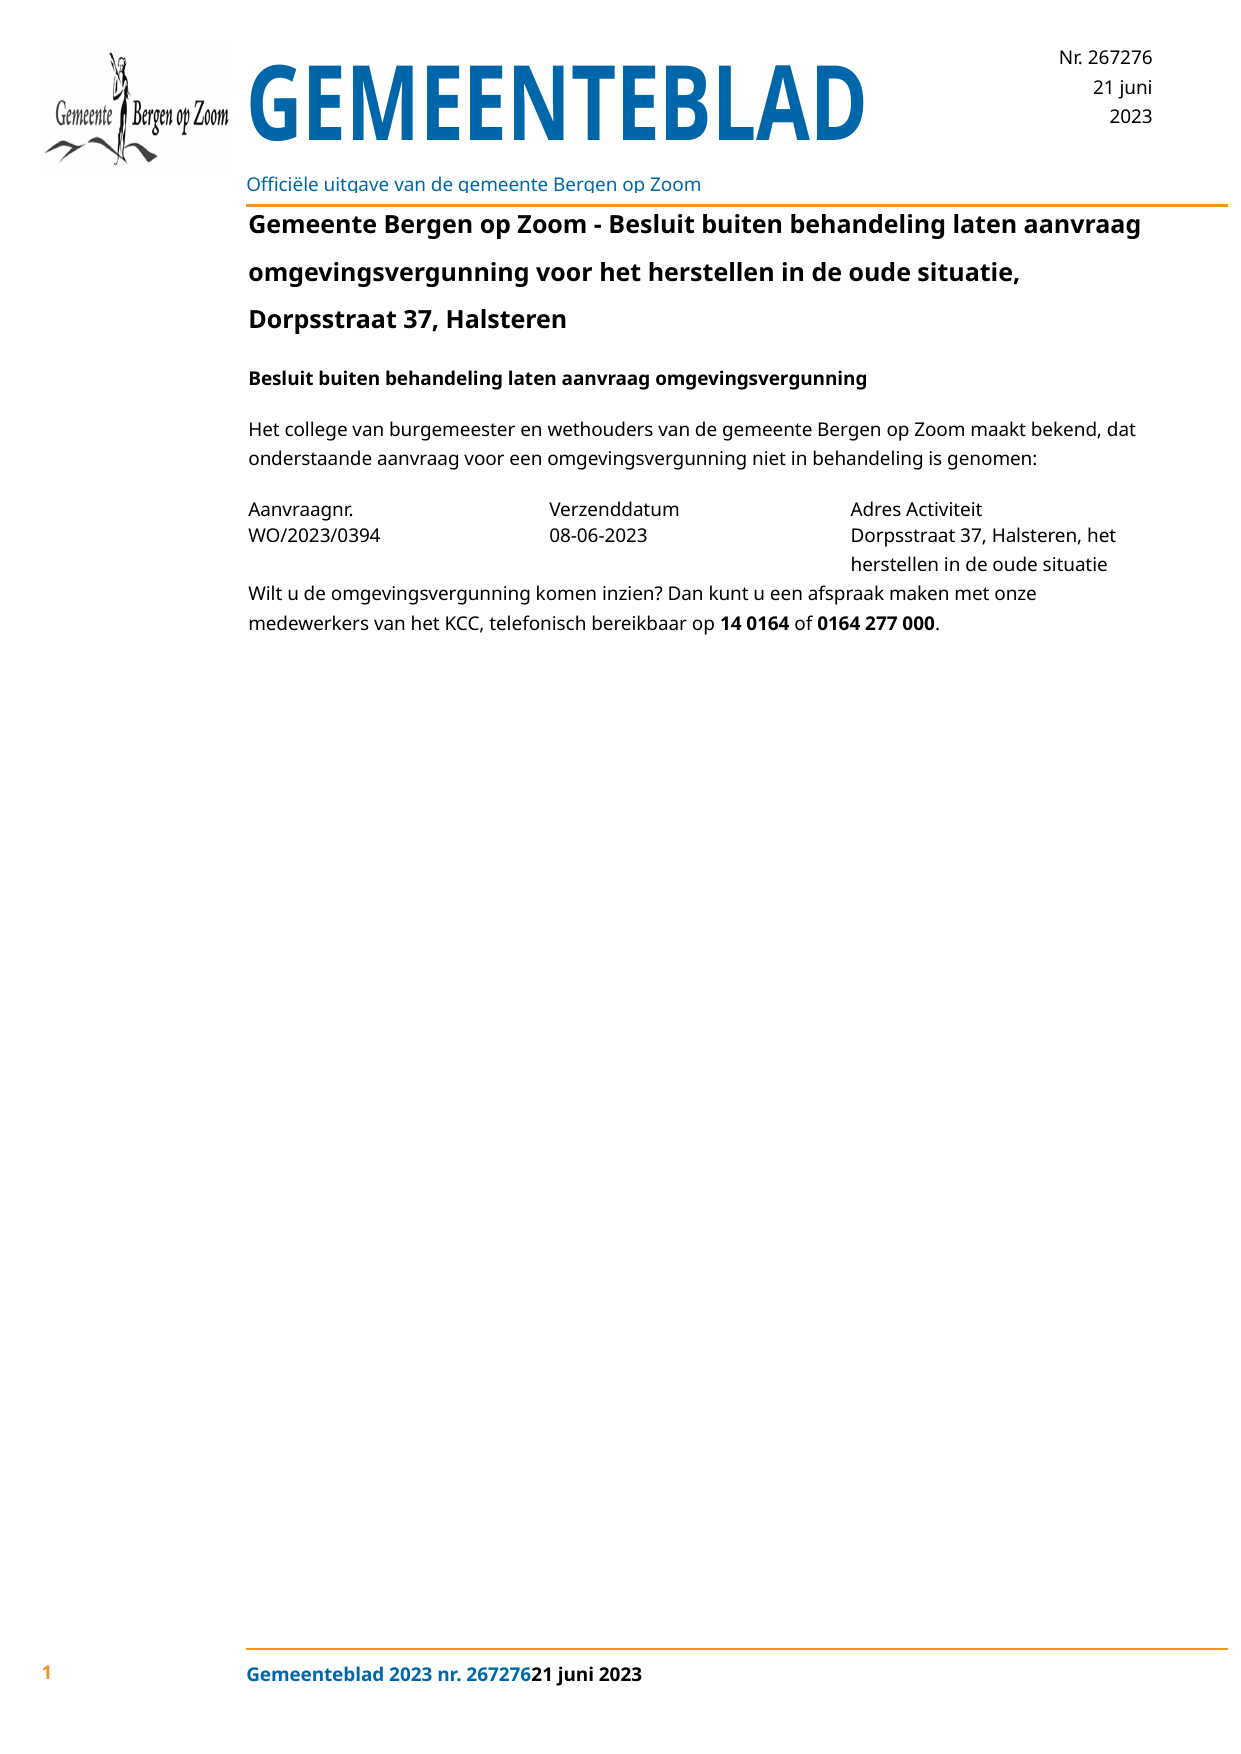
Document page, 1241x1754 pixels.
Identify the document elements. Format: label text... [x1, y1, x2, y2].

table_cell WO/2023/0394 [248, 522, 549, 577]
text Gemeente Bergen op Zoom - Besluit buiten behandeling laten aanvraag omgevingsvergunning voor het herstellen in de oude situatie, Dorpsstraat 37, Halsteren [248, 207, 1152, 336]
table_header Verzenddatum [549, 496, 850, 522]
text Besluit buiten behandeling laten aanvraag omgevingsvergunning [248, 366, 1152, 391]
picture [41, 47, 231, 172]
table_cell 08-06-2023 [549, 522, 850, 577]
text Het college van burgemeester en wethouders van de gemeente Bergen op Zoom maakt bekend, dat onderstaande aanvraag voor een omgevingsvergunning niet in behandeling is genomen: [248, 416, 1152, 471]
table_header Aanvraagnr. [248, 496, 549, 522]
table_cell Dorpsstraat 37, Halsteren, het herstellen in de oude situatie [850, 522, 1152, 577]
table_header Adres Activiteit [850, 496, 1152, 522]
text Wilt u de omgevingsvergunning komen inzien? Dan kunt u een afspraak maken met onze medewerkers van het KCC, telefonisch bereikbaar op 14 0164 of 0164 277 000. [248, 580, 1152, 636]
